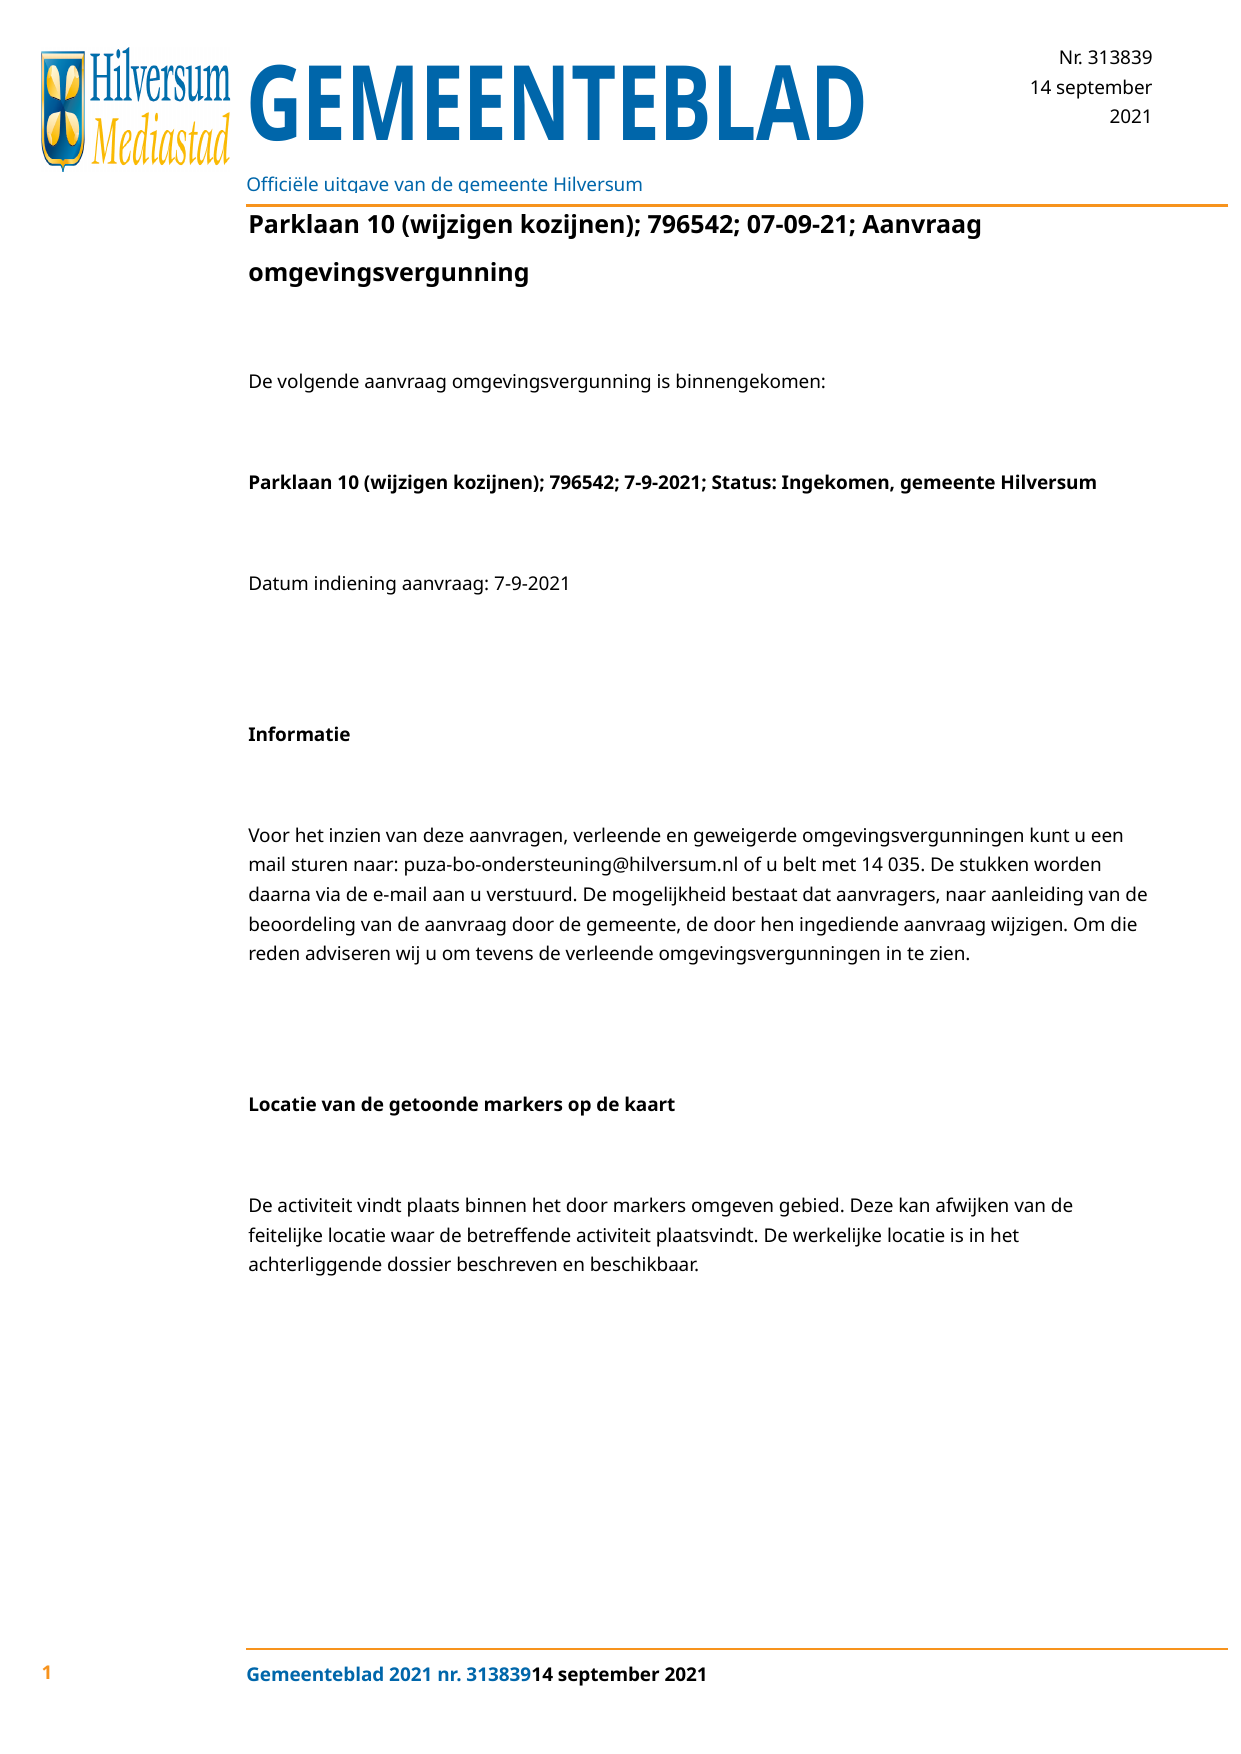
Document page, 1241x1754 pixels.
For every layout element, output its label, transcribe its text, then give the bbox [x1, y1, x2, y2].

text Voor het inzien van deze aanvragen, verleende en geweigerde omgevingsvergunningen kunt u een mail sturen naar: puza-bo-ondersteuning@hilversum.nl of u belt met 14 035. De stukken worden daarna via de e-mail aan u verstuurd. De mogelijkheid bestaat dat aanvragers, naar aanleiding van de beoordeling van de aanvraag door de gemeente, de door hen ingediende aanvraag wijzigen. Om die reden adviseren wij u om tevens de verleende omgevingsvergunningen in te zien. [248, 822, 1152, 966]
text De volgende aanvraag omgevingsvergunning is binnengekomen: [248, 368, 1152, 394]
text Informatie [248, 721, 1152, 747]
text Locatie van de getoonde markers op de kaart [248, 1092, 1152, 1117]
text Datum indiening aanvraag: 7-9-2021 [248, 570, 1152, 596]
picture [41, 47, 231, 172]
text De activiteit vindt plaats binnen het door markers omgeven gebied. Deze kan afwijken van de feitelijke locatie waar de betreffende activiteit plaatsvindt. De werkelijke locatie is in het achterliggende dossier beschreven en beschikbaar. [248, 1192, 1152, 1277]
text Parklaan 10 (wijzigen kozijnen); 796542; 7-9-2021; Status: Ingekomen, gemeente Hilversum [248, 469, 1152, 495]
text Parklaan 10 (wijzigen kozijnen); 796542; 07-09-21; Aanvraag omgevingsvergunning [248, 207, 1152, 288]
